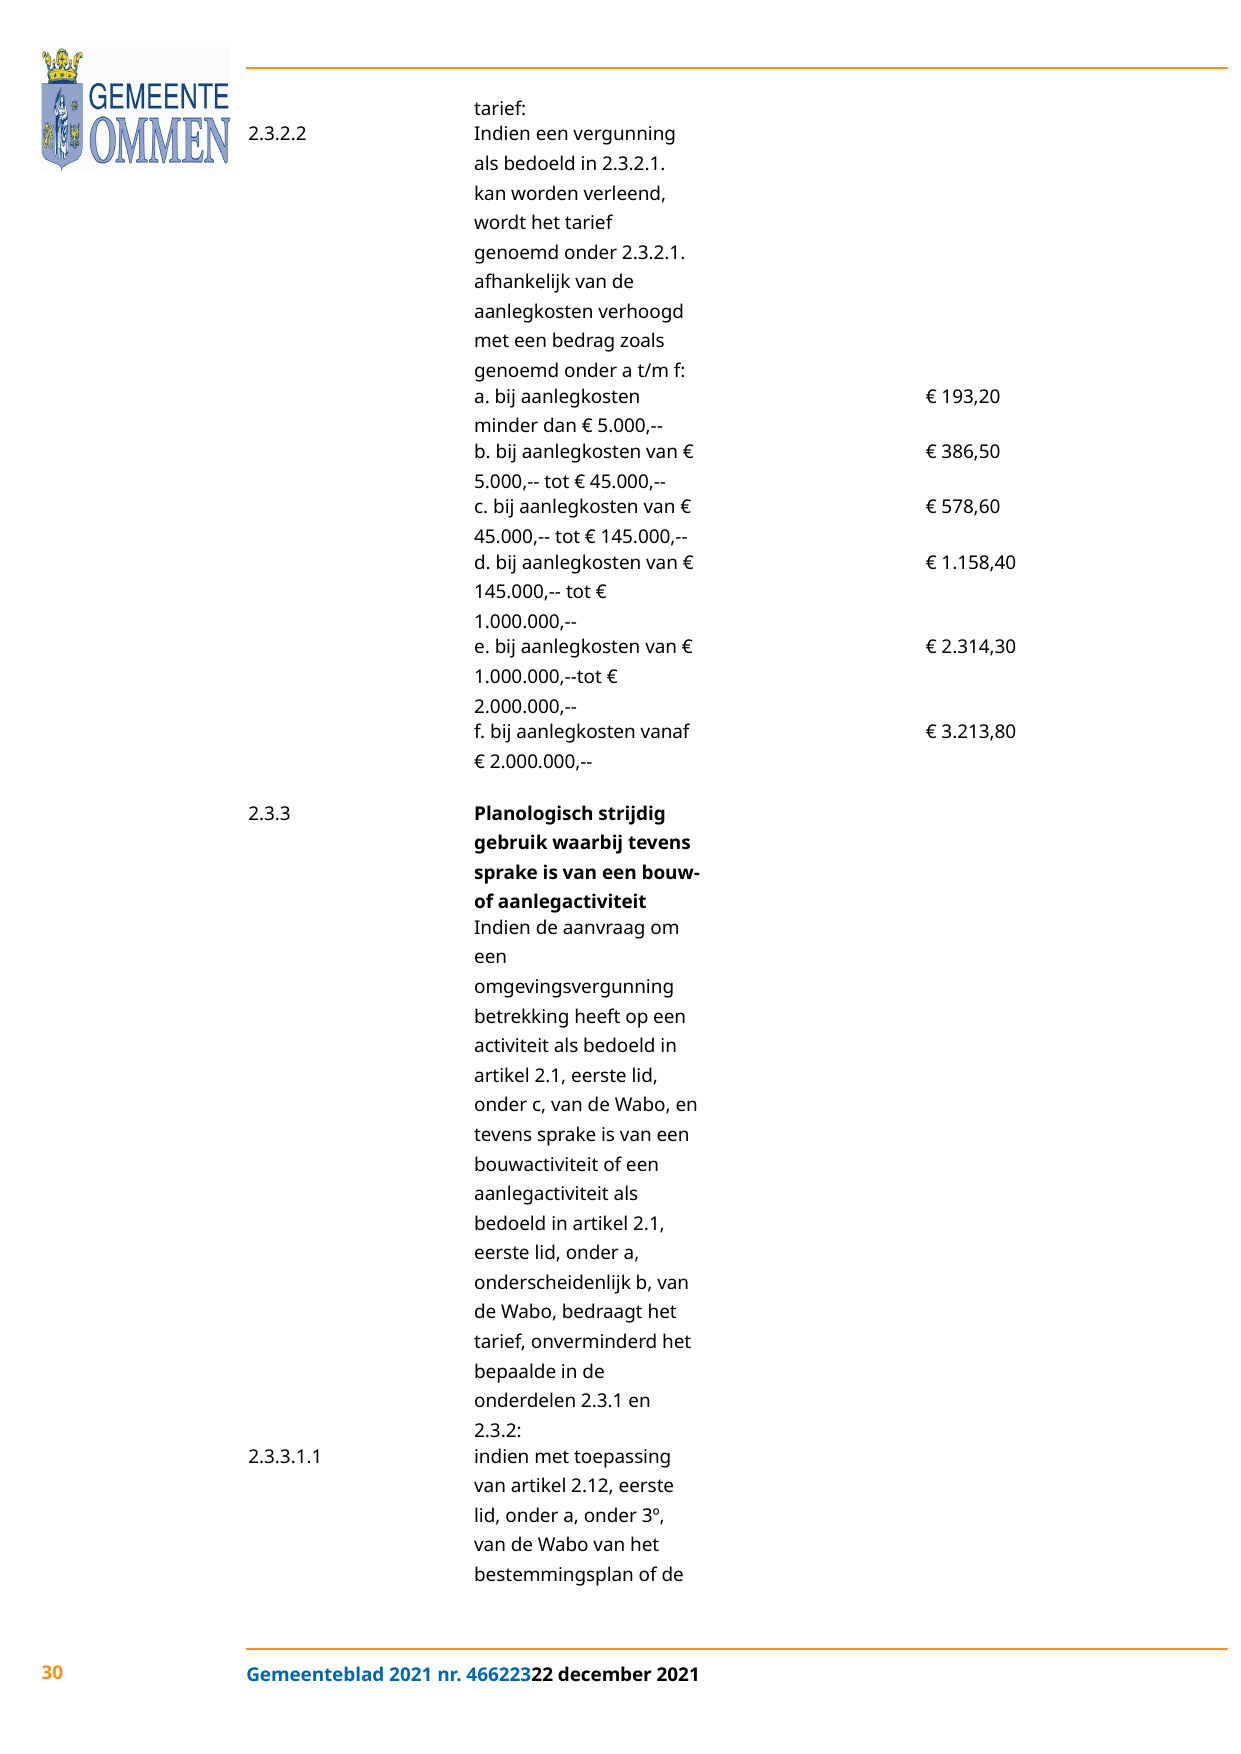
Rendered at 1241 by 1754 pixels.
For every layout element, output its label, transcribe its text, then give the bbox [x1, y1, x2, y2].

table_cell [700, 719, 926, 774]
table_cell [248, 383, 474, 438]
table_cell [700, 774, 926, 800]
table_cell [926, 1443, 1152, 1587]
table_cell f. bij aanlegkosten vanaf € 2.000.000,-- [474, 719, 700, 774]
table_cell [248, 914, 474, 1443]
table_cell [700, 800, 926, 914]
table_cell [700, 914, 926, 1443]
table_cell [926, 121, 1152, 383]
table_cell [700, 121, 926, 383]
table_cell indien met toepassing van artikel 2.12, eerste lid, onder a, onder 3º, van de Wabo van het bestemmingsplan of de [474, 1443, 700, 1587]
table_cell [248, 494, 474, 549]
table_cell [926, 774, 1152, 800]
table_cell 2.3.3 [248, 800, 474, 914]
table_cell [700, 438, 926, 493]
table_cell 2.3.2.2 [248, 121, 474, 383]
table_cell [700, 549, 926, 634]
table_cell [248, 95, 474, 121]
table_cell [248, 774, 474, 800]
table_cell [700, 634, 926, 719]
table_cell [248, 549, 474, 634]
table_cell 2.3.3.1.1 [248, 1443, 474, 1587]
picture [41, 47, 231, 172]
table_cell [926, 914, 1152, 1443]
table_cell € 2.314,30 [926, 634, 1152, 719]
table_cell b. bij aanlegkosten van € 5.000,-- tot € 45.000,-- [474, 438, 700, 493]
table_cell Indien de aanvraag om een omgevingsvergunning betrekking heeft op een activiteit als bedoeld in artikel 2.1, eerste lid, onder c, van de Wabo, en tevens sprake is van een bouwactiviteit of een aanlegactiviteit als bedoeld in artikel 2.1, eerste lid, onder a, onderscheidenlijk b, van de Wabo, bedraagt het tarief, onverminderd het bepaalde in de onderdelen 2.3.1 en 2.3.2: [474, 914, 700, 1443]
table_cell [248, 719, 474, 774]
table_cell [248, 634, 474, 719]
table_cell € 193,20 [926, 383, 1152, 438]
table_cell d. bij aanlegkosten van € 145.000,-- tot € 1.000.000,-- [474, 549, 700, 634]
table_cell [700, 95, 926, 121]
table_cell [248, 438, 474, 493]
table_cell € 1.158,40 [926, 549, 1152, 634]
table_cell [700, 1443, 926, 1587]
table_cell Indien een vergunning als bedoeld in 2.3.2.1. kan worden verleend, wordt het tarief genoemd onder 2.3.2.1. afhankelijk van de aanlegkosten verhoogd met een bedrag zoals genoemd onder a t/m f: [474, 121, 700, 383]
table_cell a. bij aanlegkosten minder dan € 5.000,-- [474, 383, 700, 438]
table_cell e. bij aanlegkosten van € 1.000.000,--tot € 2.000.000,-- [474, 634, 700, 719]
table_cell tarief: [474, 95, 700, 121]
table_cell c. bij aanlegkosten van € 45.000,-- tot € 145.000,-- [474, 494, 700, 549]
table_cell [926, 95, 1152, 121]
table_cell € 3.213,80 [926, 719, 1152, 774]
table_cell [474, 774, 700, 800]
table_cell Planologisch strijdig gebruik waarbij tevens sprake is van een bouw- of aanlegactiviteit [474, 800, 700, 914]
table_cell [926, 800, 1152, 914]
table_cell [700, 383, 926, 438]
table_cell [700, 494, 926, 549]
table_cell € 578,60 [926, 494, 1152, 549]
table_cell € 386,50 [926, 438, 1152, 493]
